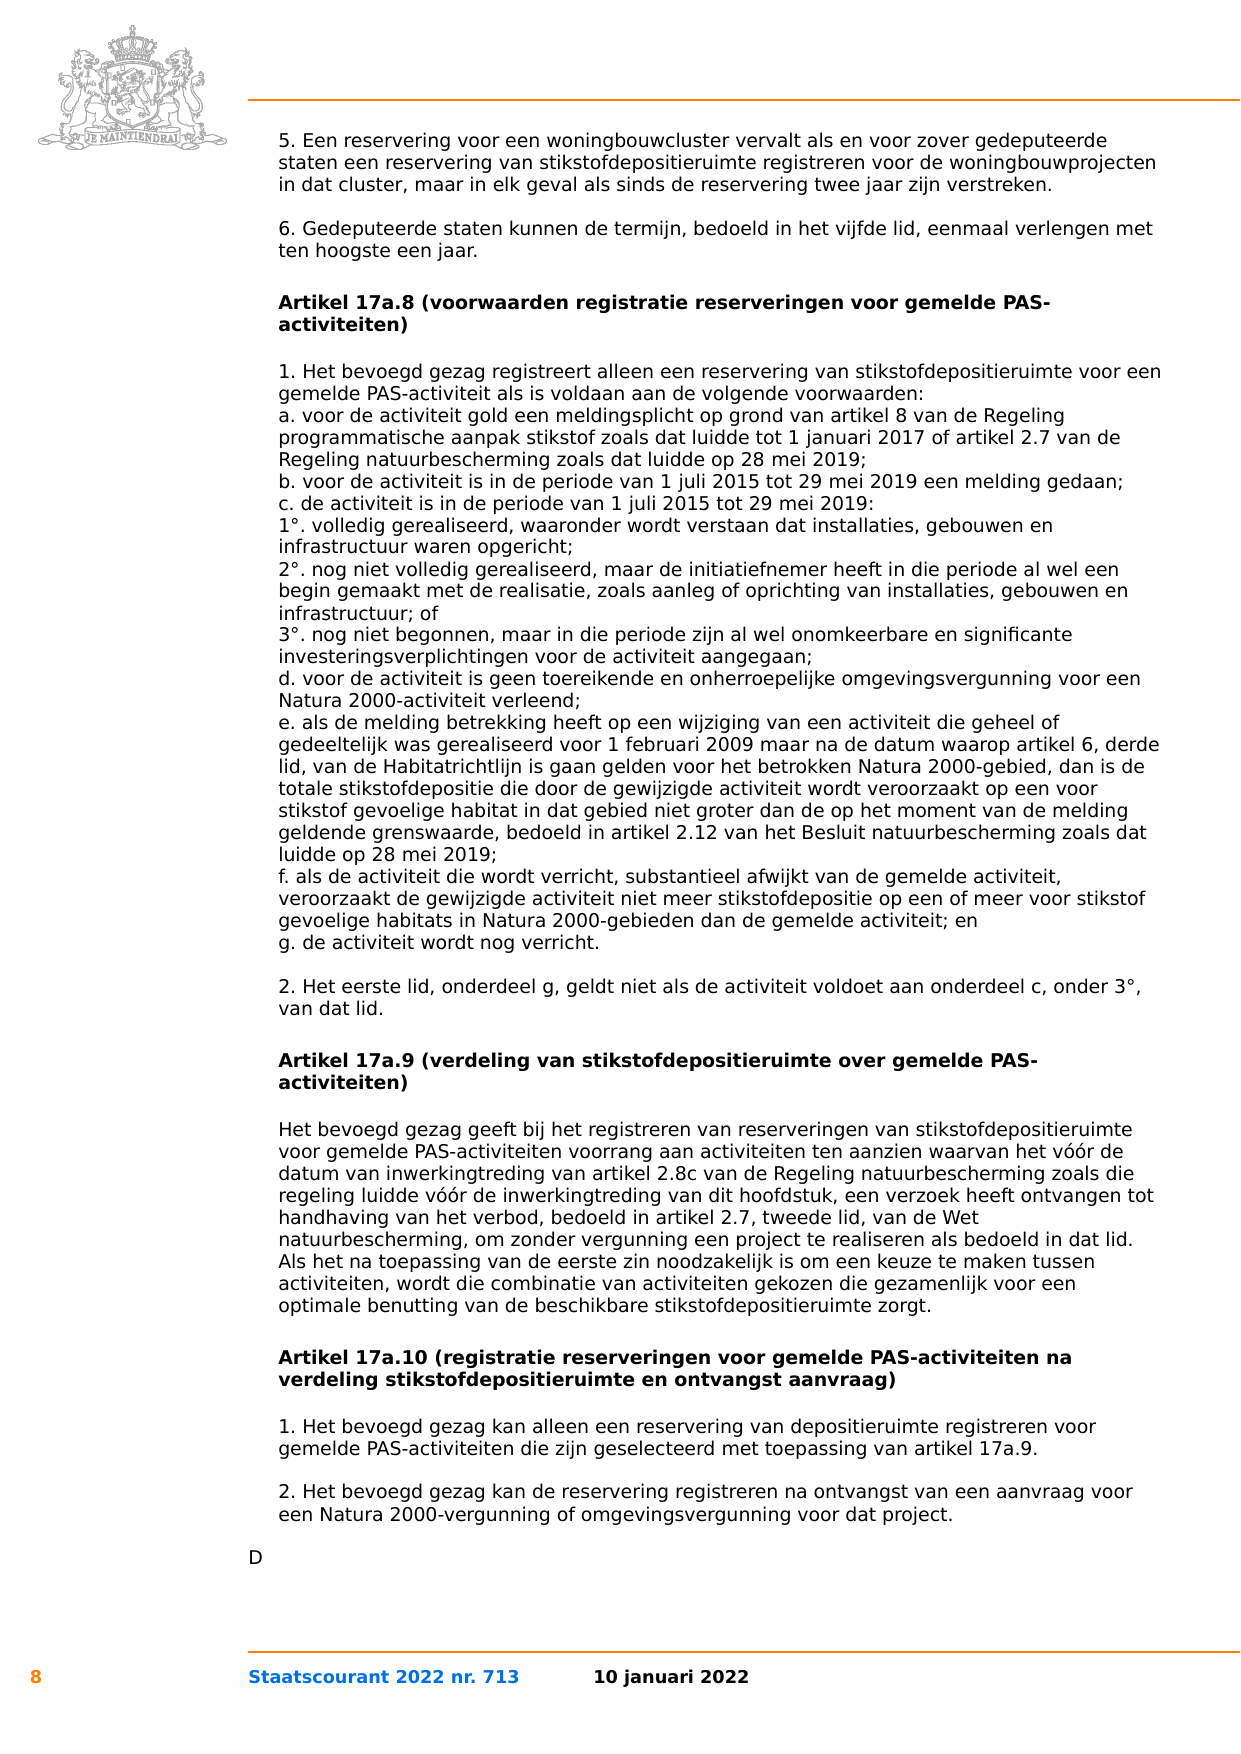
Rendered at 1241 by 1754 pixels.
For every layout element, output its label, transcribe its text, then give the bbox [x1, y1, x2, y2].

text 5. Een reservering voor een woningbouwcluster vervalt als en voor zover gedeputeerde staten een reservering van stikstofdepositieruimte registreren voor de woningbouwprojecten in dat cluster, maar in elk geval als sinds de reservering twee jaar zijn verstreken. [278, 130, 1163, 196]
text e. als de melding betrekking heeft op een wijziging van een activiteit die geheel of gedeeltelijk was gerealiseerd voor 1 februari 2009 maar na de datum waarop artikel 6, derde lid, van de Habitatrichtlijn is gaan gelden voor het betrokken Natura 2000-gebied, dan is de totale stikstofdepositie die door de gewijzigde activiteit wordt veroorzaakt op een voor stikstof gevoelige habitat in dat gebied niet groter dan de op het moment van de melding geldende grenswaarde, bedoeld in artikel 2.12 van het Besluit natuurbescherming zoals dat luidde op 28 mei 2019; [278, 712, 1163, 866]
text f. als de activiteit die wordt verricht, substantieel afwijkt van de gemelde activiteit, veroorzaakt de gewijzigde activiteit niet meer stikstofdepositie op een of meer voor stikstof gevoelige habitats in Natura 2000-gebieden dan de gemelde activiteit; en [278, 866, 1163, 932]
text 2. Het bevoegd gezag kan de reservering registreren na ontvangst van een aanvraag voor een Natura 2000-vergunning of omgevingsvergunning voor dat project. [278, 1481, 1163, 1525]
subtitle Artikel 17a.8 (voorwaarden registratie reserveringen voor gemelde PAS-activiteiten) [278, 292, 1163, 336]
text 2°. nog niet volledig gerealiseerd, maar de initiatiefnemer heeft in die periode al wel een begin gemaakt met de realisatie, zoals aanleg of oprichting van installaties, gebouwen en infrastructuur; of [278, 558, 1163, 624]
text d. voor de activiteit is geen toereikende en onherroepelijke omgevingsvergunning voor een Natura 2000-activiteit verleend; [278, 668, 1163, 712]
text b. voor de activiteit is in de periode van 1 juli 2015 tot 29 mei 2019 een melding gedaan; [278, 471, 1163, 492]
text 3°. nog niet begonnen, maar in die periode zijn al wel onomkeerbare en significante investeringsverplichtingen voor de activiteit aangegaan; [278, 624, 1163, 668]
text 1°. volledig gerealiseerd, waaronder wordt verstaan dat installaties, gebouwen en infrastructuur waren opgericht; [278, 514, 1163, 558]
text 1. Het bevoegd gezag registreert alleen een reservering van stikstofdepositieruimte voor een gemelde PAS-activiteit als is voldaan aan de volgende voorwaarden: [278, 361, 1163, 404]
text a. voor de activiteit gold een meldingsplicht op grond van artikel 8 van de Regeling programmatische aanpak stikstof zoals dat luidde tot 1 januari 2017 of artikel 2.7 van de Regeling natuurbescherming zoals dat luidde op 28 mei 2019; [278, 404, 1163, 471]
text D [248, 1547, 1163, 1569]
text g. de activiteit wordt nog verricht. [278, 932, 1163, 954]
picture [38, 25, 227, 150]
subtitle Artikel 17a.10 (registratie reserveringen voor gemelde PAS-activiteiten na verdeling stikstofdepositieruimte en ontvangst aanvraag) [278, 1347, 1163, 1391]
text 1. Het bevoegd gezag kan alleen een reservering van depositieruimte registreren voor gemelde PAS-activiteiten die zijn geselecteerd met toepassing van artikel 17a.9. [278, 1416, 1163, 1459]
text Het bevoegd gezag geeft bij het registreren van reserveringen van stikstofdepositieruimte voor gemelde PAS-activiteiten voorrang aan activiteiten ten aanzien waarvan het vóór de datum van inwerkingtreding van artikel 2.8c van de Regeling natuurbescherming zoals die regeling luidde vóór de inwerkingtreding van dit hoofdstuk, een verzoek heeft ontvangen tot handhaving van het verbod, bedoeld in artikel 2.7, tweede lid, van de Wet natuurbescherming, om zonder vergunning een project te realiseren als bedoeld in dat lid. Als het na toepassing van de eerste zin noodzakelijk is om een keuze te maken tussen activiteiten, wordt die combinatie van activiteiten gekozen die gezamenlijk voor een optimale benutting van de beschikbare stikstofdepositieruimte zorgt. [278, 1119, 1163, 1317]
text 2. Het eerste lid, onderdeel g, geldt niet als de activiteit voldoet aan onderdeel c, onder 3°, van dat lid. [278, 976, 1163, 1020]
text 6. Gedeputeerde staten kunnen de termijn, bedoeld in het vijfde lid, eenmaal verlengen met ten hoogste een jaar. [278, 218, 1163, 262]
text c. de activiteit is in de periode van 1 juli 2015 tot 29 mei 2019: [278, 492, 1163, 514]
subtitle Artikel 17a.9 (verdeling van stikstofdepositieruimte over gemelde PAS-activiteiten) [278, 1050, 1163, 1094]
